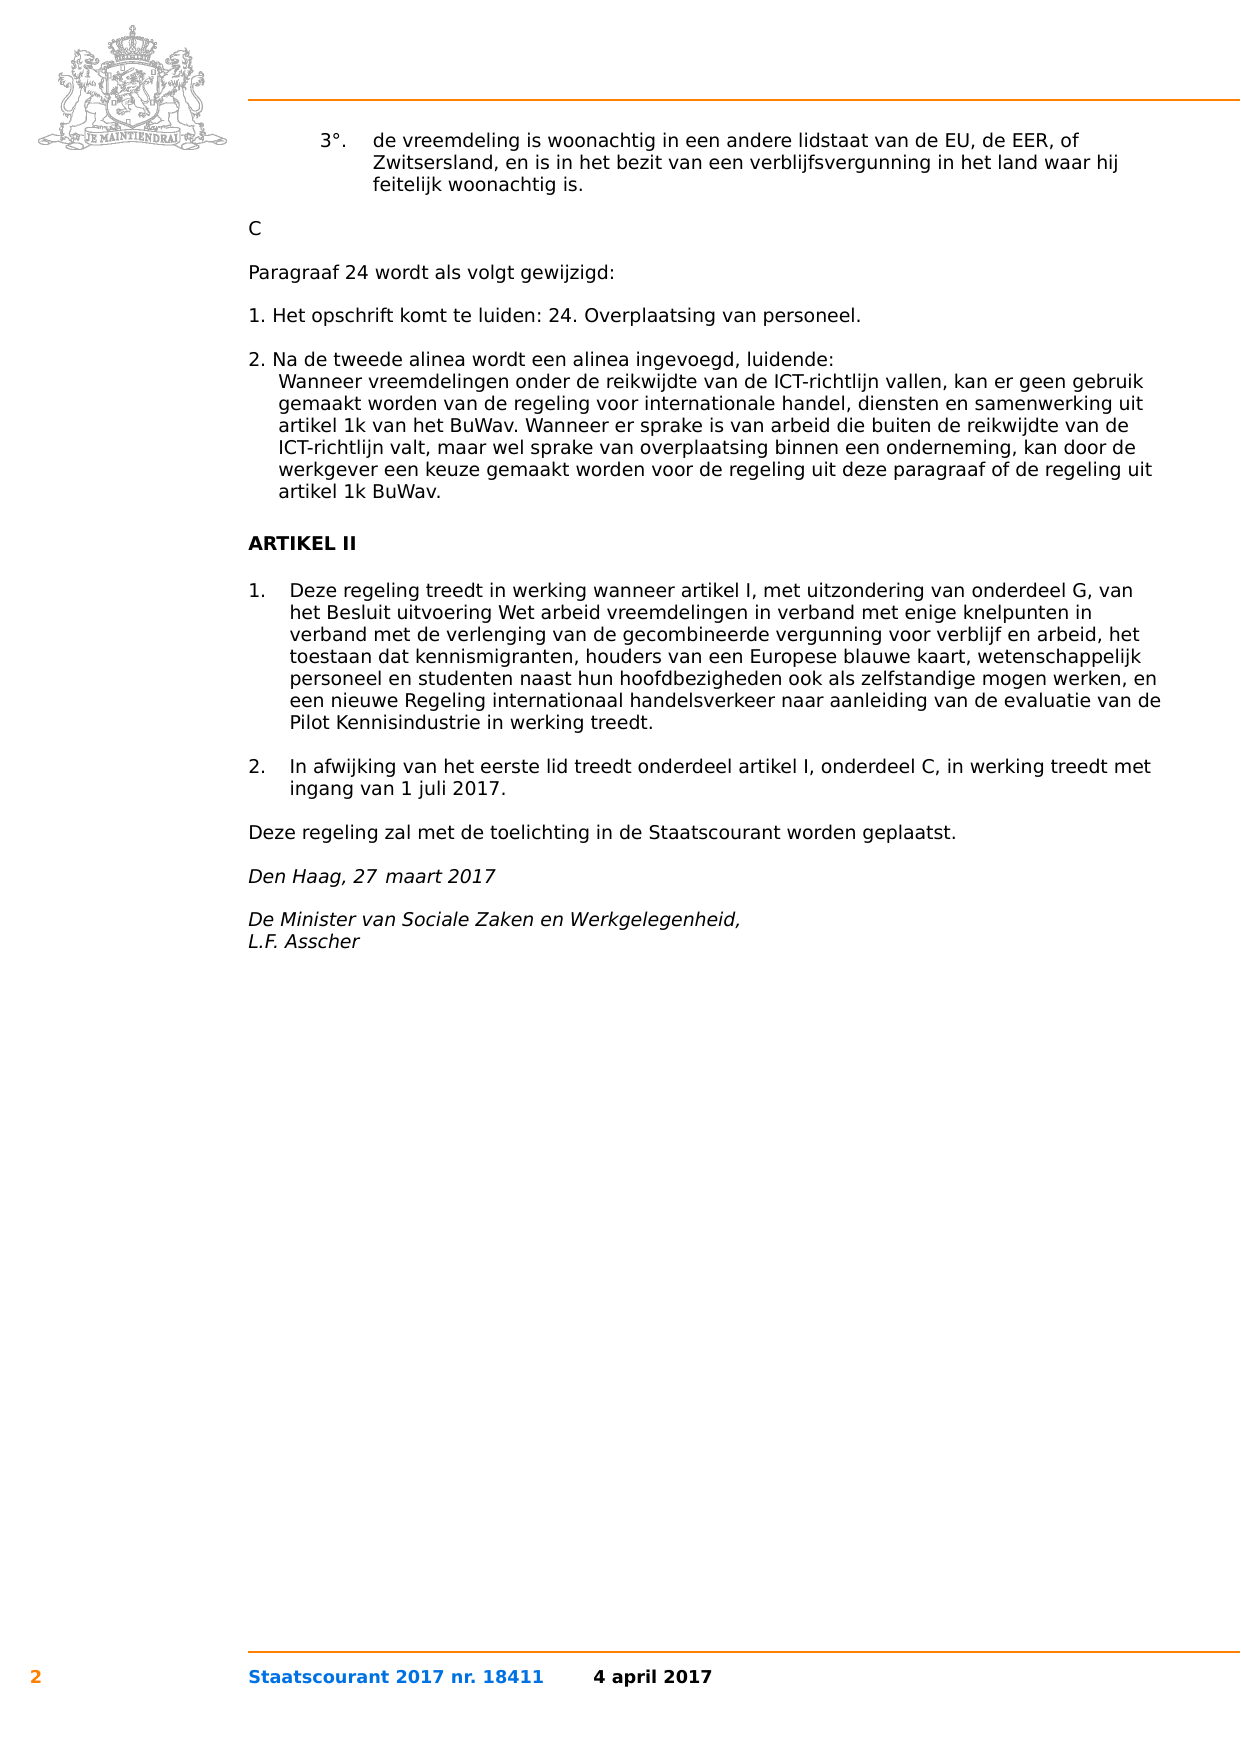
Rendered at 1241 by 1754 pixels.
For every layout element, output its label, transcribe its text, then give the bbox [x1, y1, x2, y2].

text Den Haag, 27 maart 2017 [248, 866, 1163, 887]
subtitle ARTIKEL II [248, 533, 1163, 555]
text Paragraaf 24 wordt als volgt gewijzigd: [248, 262, 1163, 283]
text Deze regeling zal met de toelichting in de Staatscourant worden geplaatst. [248, 822, 1163, 844]
text Wanneer vreemdelingen onder de reikwijdte van de ICT-richtlijn vallen, kan er geen gebruik gemaakt worden van de regeling voor internationale handel, diensten en samenwerking uit artikel 1k van het BuWav. Wanneer er sprake is van arbeid die buiten de reikwijdte van de ICT-richtlijn valt, maar wel sprake van overplaatsing binnen een onderneming, kan door de werkgever een keuze gemaakt worden voor de regeling uit deze paragraaf of de regeling uit artikel 1k BuWav. [278, 371, 1163, 503]
text De Minister van Sociale Zaken en Werkgelegenheid, L.F. Asscher [248, 909, 1163, 953]
picture [38, 25, 227, 150]
text 2. In afwijking van het eerste lid treedt onderdeel artikel I, onderdeel C, in werking treedt met ingang van 1 juli 2017. [248, 756, 1163, 800]
text 1. Deze regeling treedt in werking wanneer artikel I, met uitzondering van onderdeel G, van het Besluit uitvoering Wet arbeid vreemdelingen in verband met enige knelpunten in verband met de verlenging van de gecombineerde vergunning voor verblijf en arbeid, het toestaan dat kennismigranten, houders van een Europese blauwe kaart, wetenschappelijk personeel en studenten naast hun hoofdbezigheden ook als zelfstandige mogen werken, en een nieuwe Regeling internationaal handelsverkeer naar aanleiding van de evaluatie van de Pilot Kennisindustrie in werking treedt. [248, 580, 1163, 734]
text C [248, 218, 1163, 240]
text 2. Na de tweede alinea wordt een alinea ingevoegd, luidende: [248, 349, 1163, 371]
text 1. Het opschrift komt te luiden: 24. Overplaatsing van personeel. [248, 305, 1163, 327]
text 3°. de vreemdeling is woonachtig in een andere lidstaat van de EU, de EER, of Zwitsersland, en is in het bezit van een verblijfsvergunning in het land waar hij feitelijk woonachtig is. [319, 130, 1163, 196]
